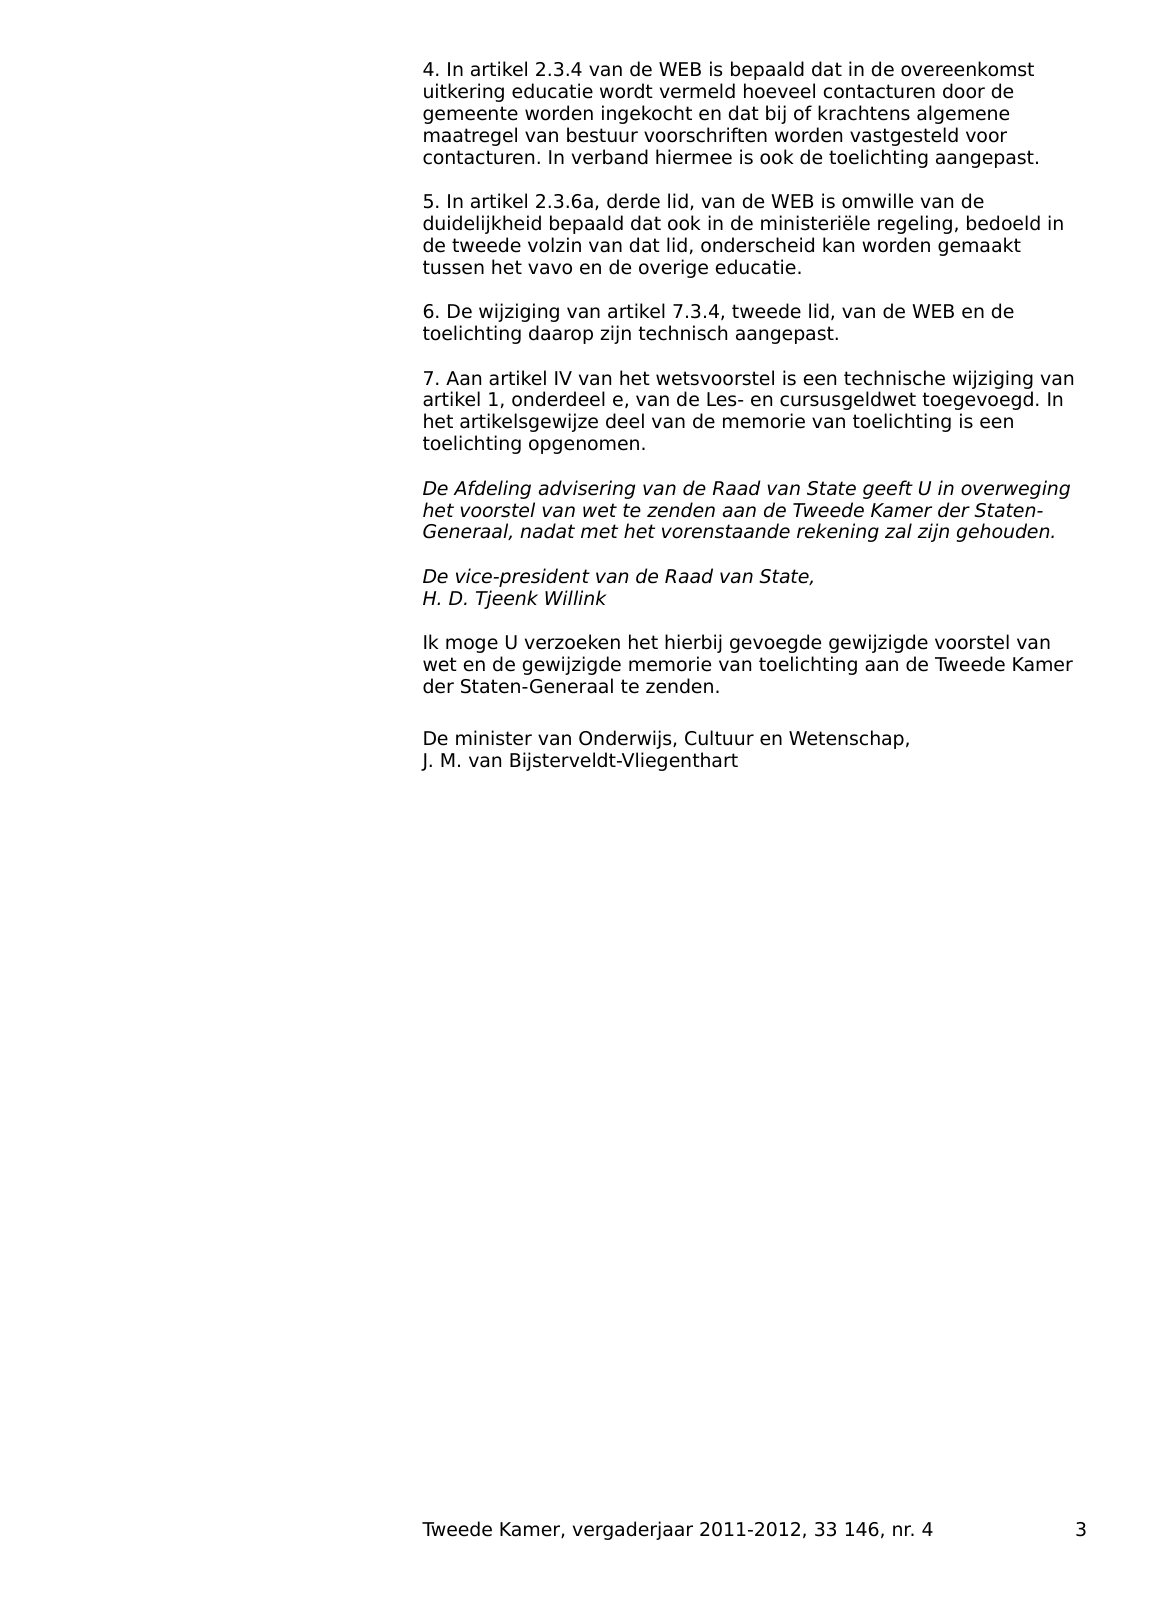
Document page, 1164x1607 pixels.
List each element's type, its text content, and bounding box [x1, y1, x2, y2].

text 7. Aan artikel IV van het wetsvoorstel is een technische wijziging van artikel 1, onderdeel e, van de Les- en cursusgeldwet toegevoegd. In het artikelsgewijze deel van de memorie van toelichting is een toelichting opgenomen. [422, 367, 1087, 455]
text De Afdeling advisering van de Raad van State geeft U in overweging het voorstel van wet te zenden aan de Tweede Kamer der Staten-Generaal, nadat met het vorenstaande rekening zal zijn gehouden. [422, 477, 1087, 543]
text De minister van Onderwijs, Cultuur en Wetenschap, J. M. van Bijsterveldt-Vliegenthart [422, 728, 1087, 772]
text 5. In artikel 2.3.6a, derde lid, van de WEB is omwille van de duidelijkheid bepaald dat ook in de ministeriële regeling, bedoeld in de tweede volzin van dat lid, onderscheid kan worden gemaakt tussen het vavo en de overige educatie. [422, 191, 1087, 279]
text H. D. Tjeenk Willink [422, 588, 1087, 609]
text 4. In artikel 2.3.4 van de WEB is bepaald dat in de overeenkomst uitkering educatie wordt vermeld hoeveel contacturen door de gemeente worden ingekocht en dat bij of krachtens algemene maatregel van bestuur voorschriften worden vastgesteld voor contacturen. In verband hiermee is ook de toelichting aangepast. [422, 59, 1087, 169]
text De vice-president van de Raad van State, [422, 566, 1087, 588]
text Ik moge U verzoeken het hierbij gevoegde gewijzigde voorstel van wet en de gewijzigde memorie van toelichting aan de Tweede Kamer der Staten-Generaal te zenden. [422, 632, 1087, 698]
text 6. De wijziging van artikel 7.3.4, tweede lid, van de WEB en de toelichting daarop zijn technisch aangepast. [422, 301, 1087, 345]
